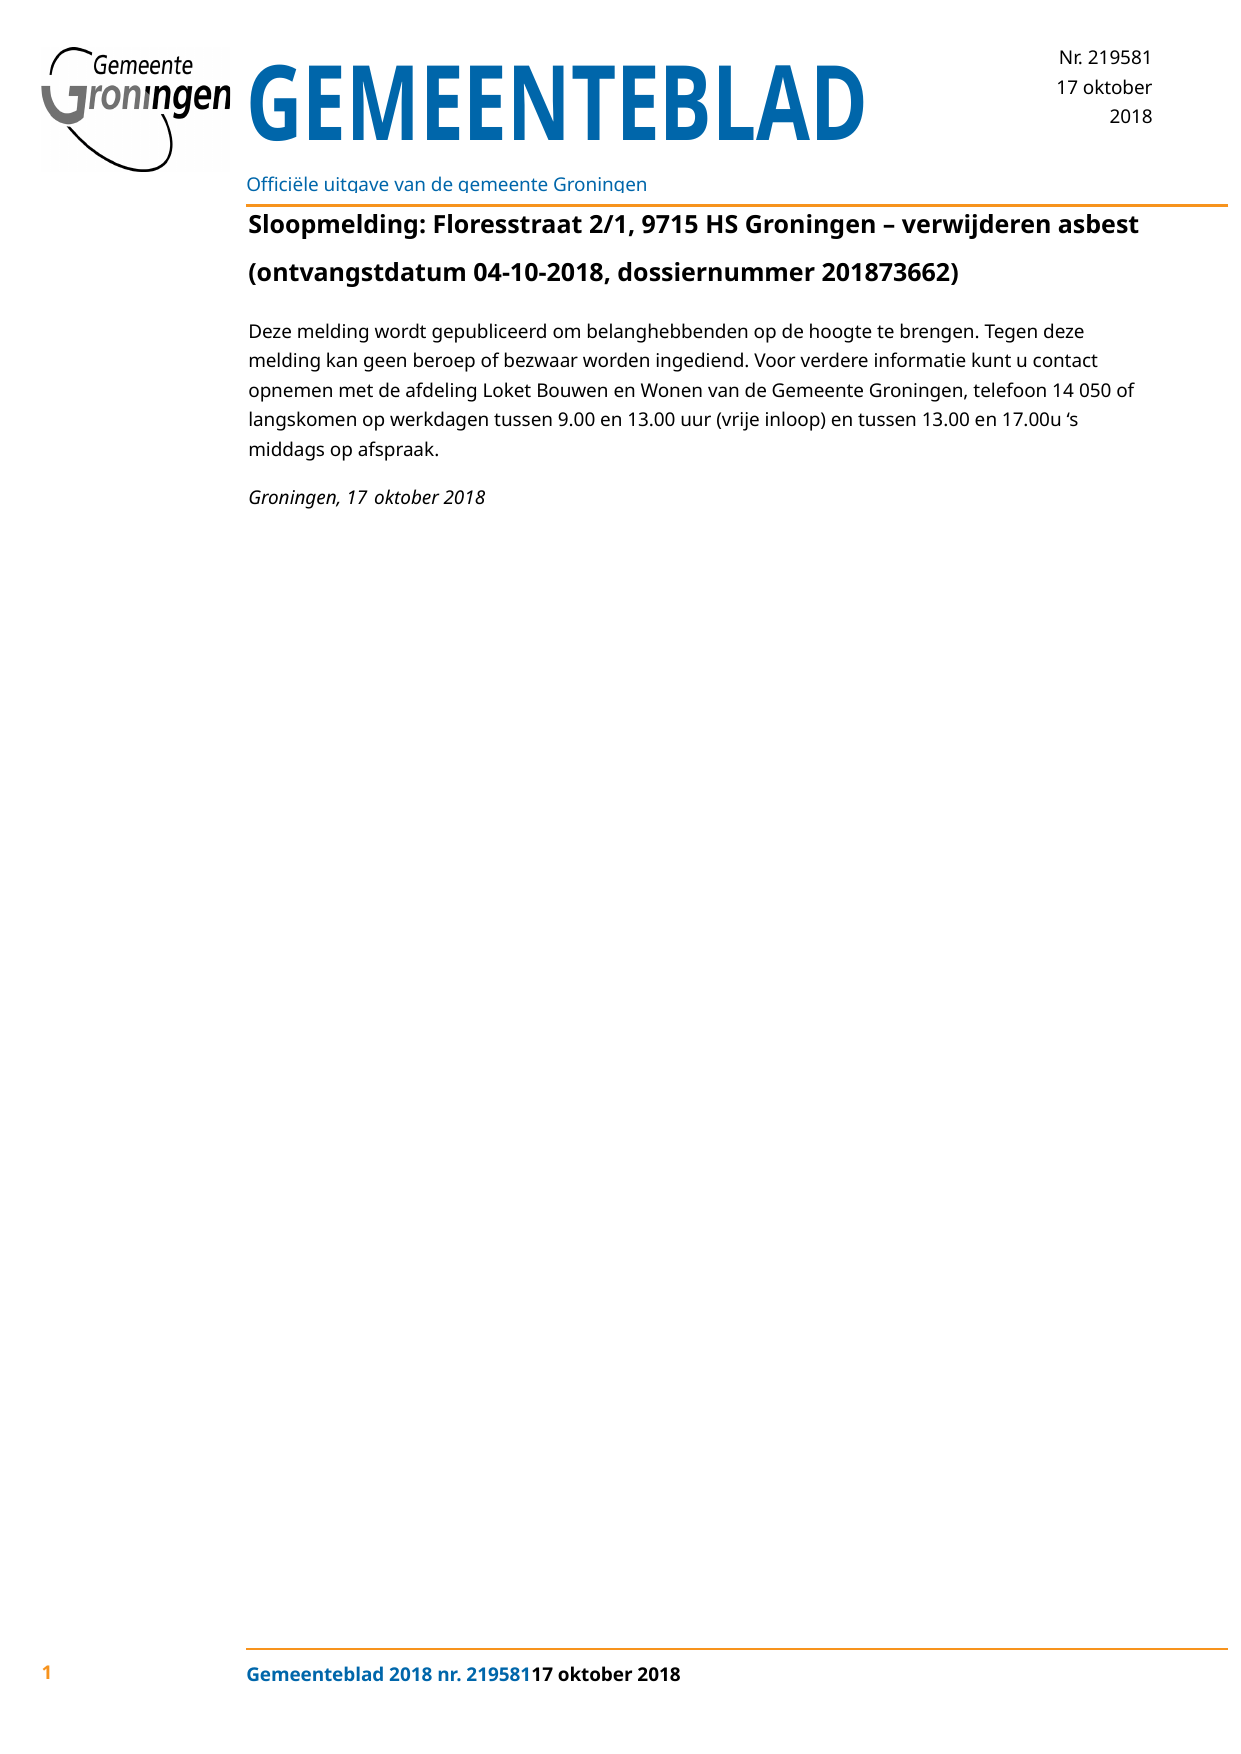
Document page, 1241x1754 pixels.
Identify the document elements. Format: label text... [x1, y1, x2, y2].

text Groningen, 17 oktober 2018 [248, 484, 1152, 510]
text Sloopmelding: Floresstraat 2/1, 9715 HS Groningen – verwijderen asbest (ontvangstdatum 04-10-2018, dossiernummer 201873662) [248, 207, 1152, 288]
picture [41, 47, 231, 172]
text Deze melding wordt gepubliceerd om belanghebbenden op de hoogte te brengen. Tegen deze melding kan geen beroep of bezwaar worden ingediend. Voor verdere informatie kunt u contact opnemen met de afdeling Loket Bouwen en Wonen van de Gemeente Groningen, telefoon 14 050 of langskomen op werkdagen tussen 9.00 en 13.00 uur (vrije inloop) en tussen 13.00 en 17.00u ‘s middags op afspraak. [248, 318, 1152, 462]
